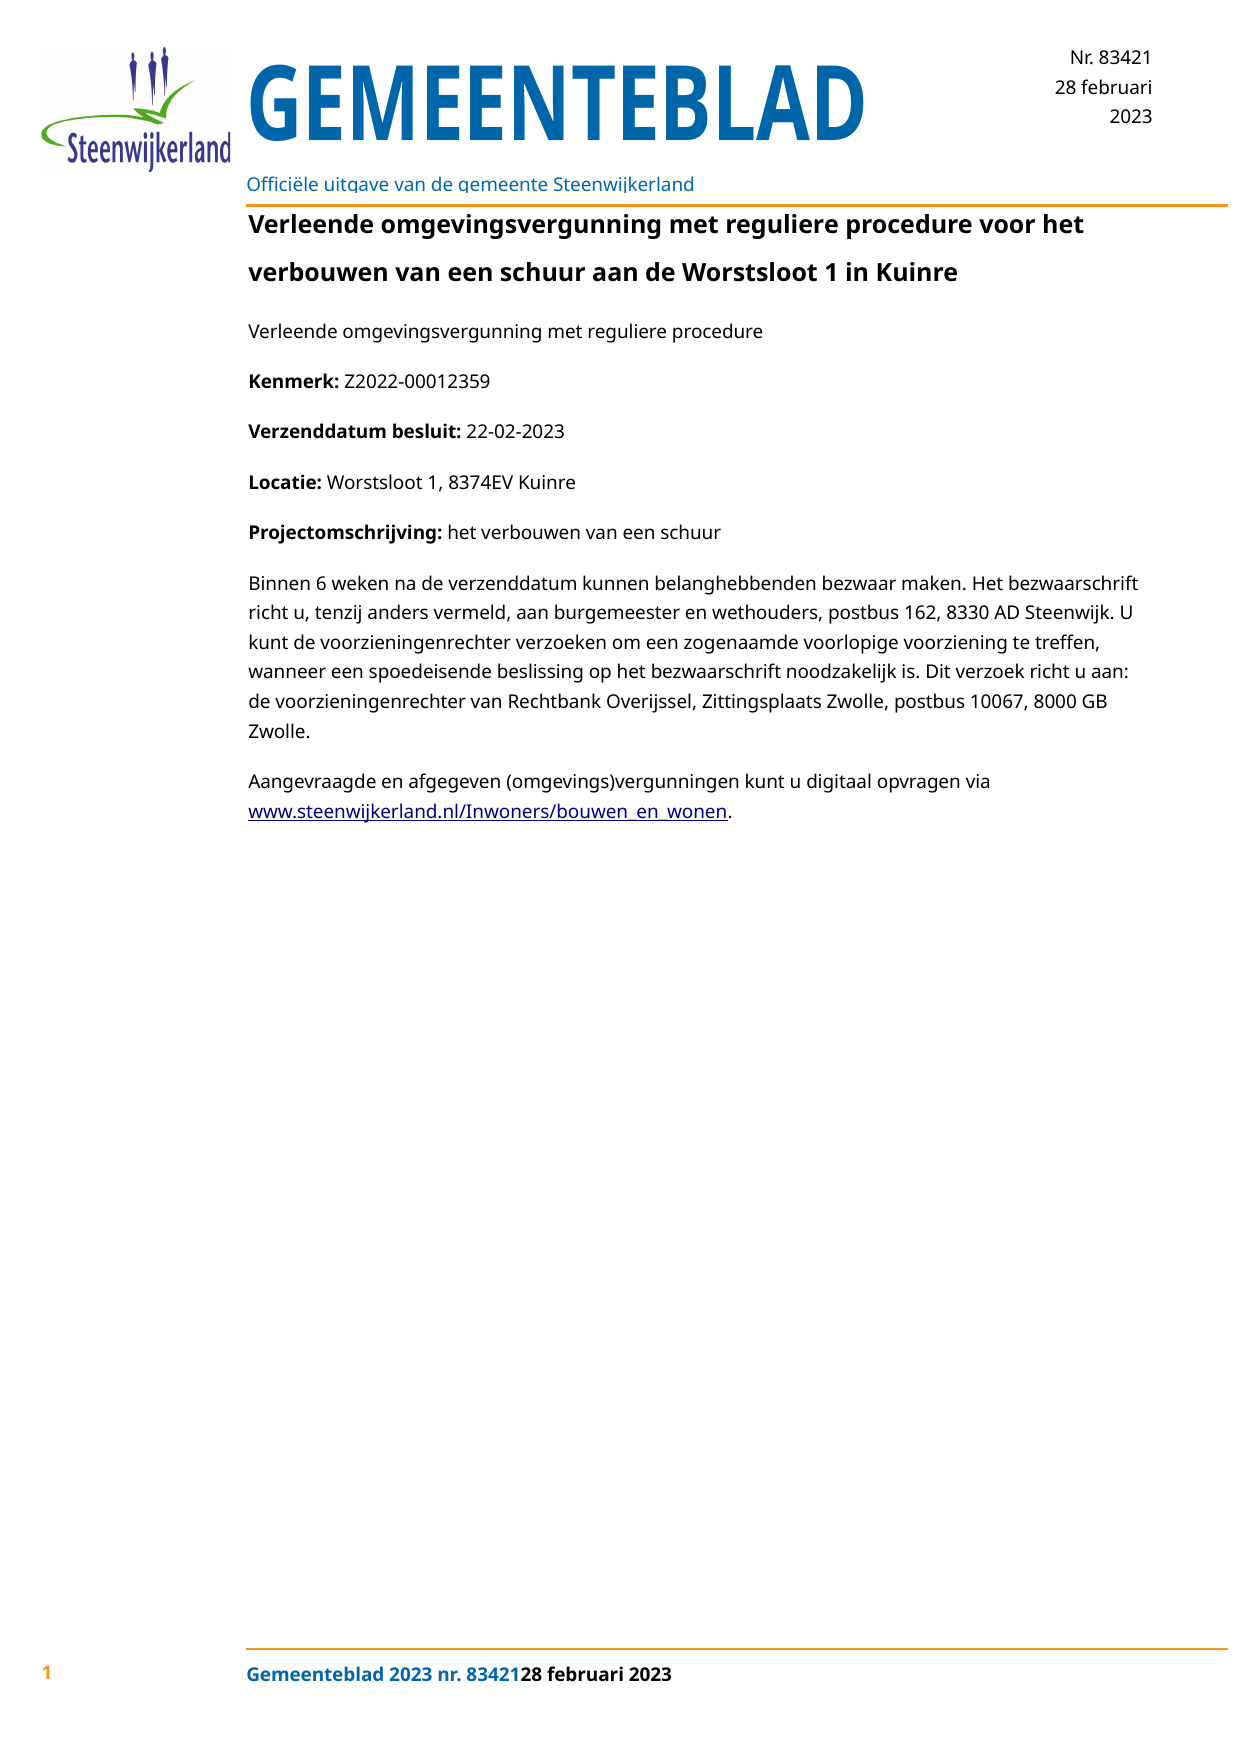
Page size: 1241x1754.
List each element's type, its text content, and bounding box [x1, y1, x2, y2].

text Projectomschrijving: het verbouwen van een schuur [248, 519, 1152, 545]
picture [41, 47, 231, 172]
text Aangevraagde en afgegeven (omgevings)vergunningen kunt u digitaal opvragen via www.steenwijkerland.nl/Inwoners/bouwen_en_wonen. [248, 768, 1152, 824]
text Verzenddatum besluit: 22-02-2023 [248, 419, 1152, 444]
text Verleende omgevingsvergunning met reguliere procedure [248, 318, 1152, 344]
text Locatie: Worstsloot 1, 8374EV Kuinre [248, 469, 1152, 495]
text Verleende omgevingsvergunning met reguliere procedure voor het verbouwen van een schuur aan de Worstsloot 1 in Kuinre [248, 207, 1152, 288]
text Kenmerk: Z2022-00012359 [248, 368, 1152, 394]
text Binnen 6 weken na de verzenddatum kunnen belanghebbenden bezwaar maken. Het bezwaarschrift richt u, tenzij anders vermeld, aan burgemeester en wethouders, postbus 162, 8330 AD Steenwijk. U kunt de voorzieningenrechter verzoeken om een zogenaamde voorlopige voorziening te treffen, wanneer een spoedeisende beslissing op het bezwaarschrift noodzakelijk is. Dit verzoek richt u aan: de voorzieningenrechter van Rechtbank Overijssel, Zittingsplaats Zwolle, postbus 10067, 8000 GB Zwolle. [248, 570, 1152, 744]
